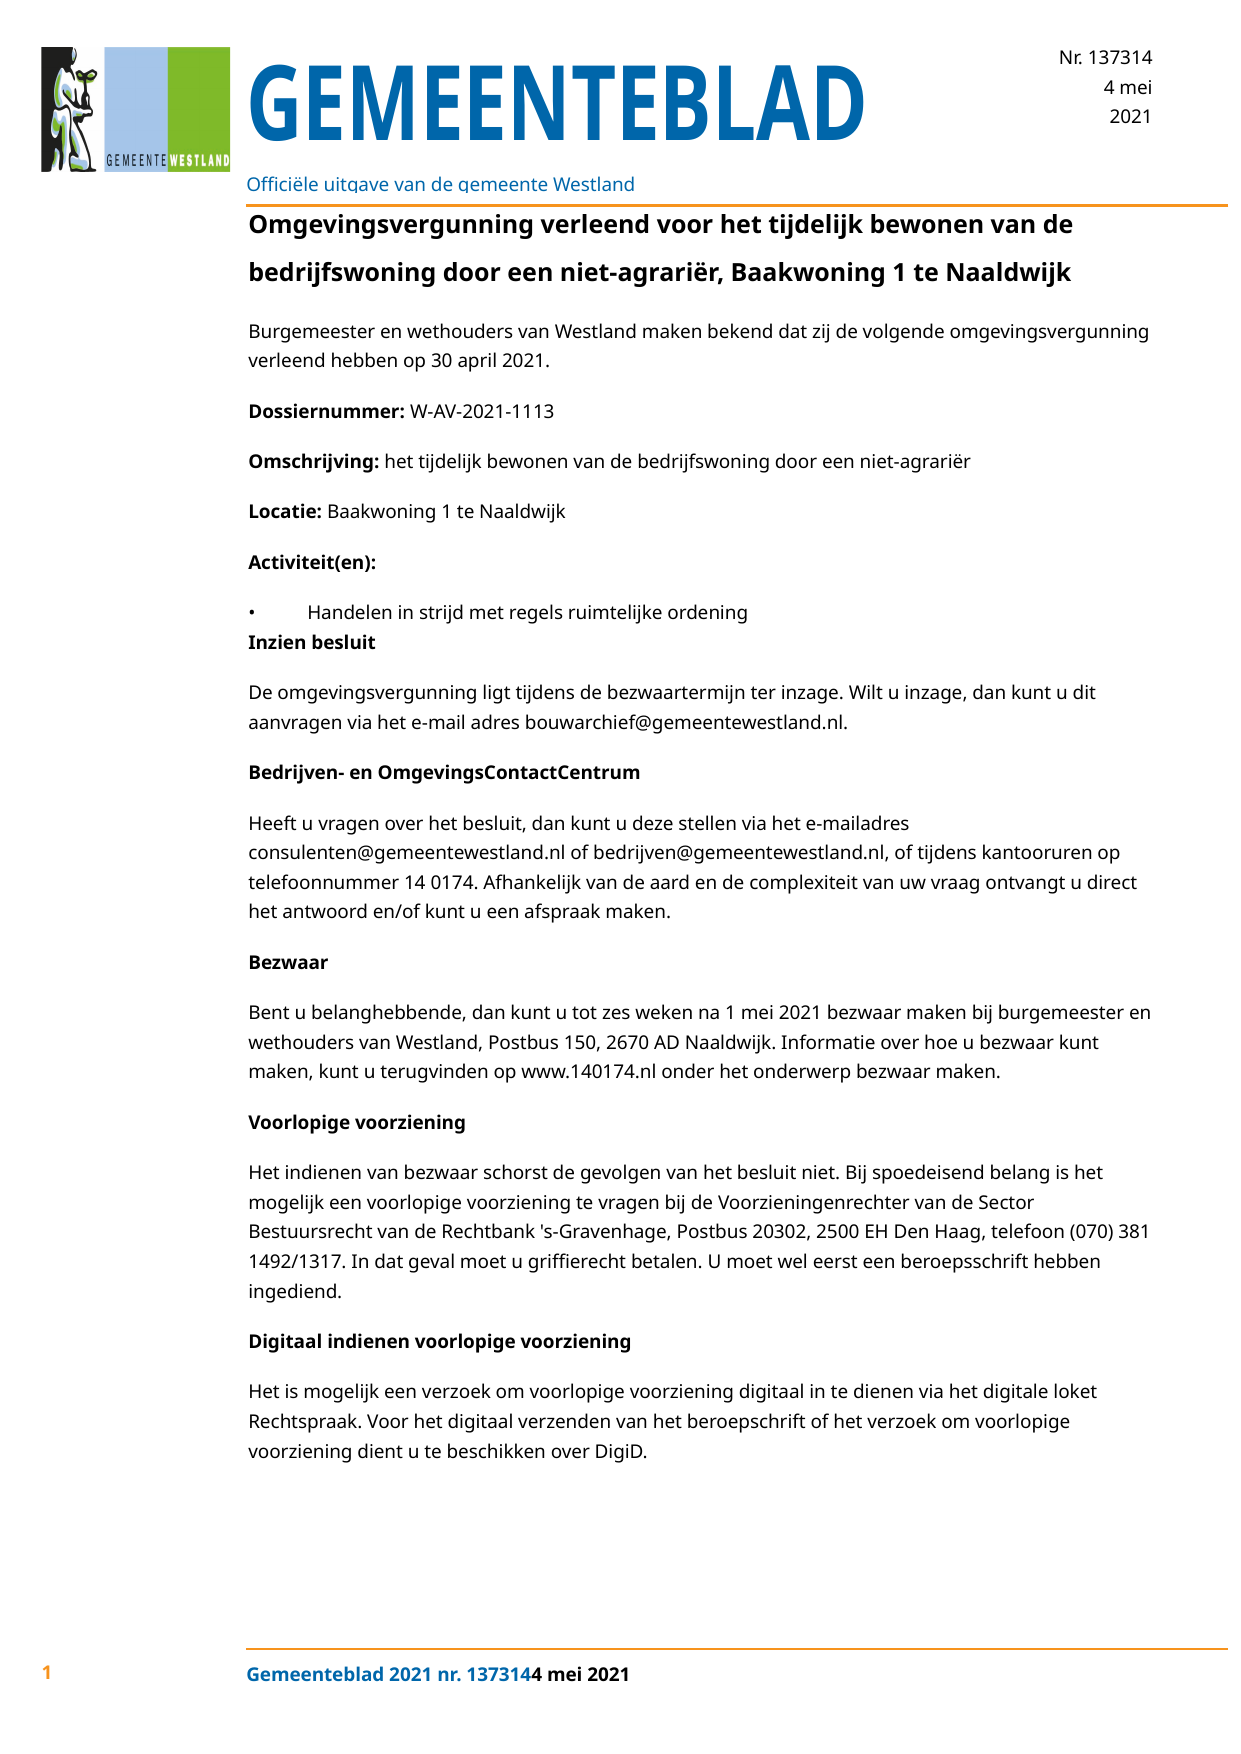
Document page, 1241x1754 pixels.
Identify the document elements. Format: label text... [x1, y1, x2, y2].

text Bezwaar [248, 949, 1152, 975]
text Activiteit(en): [248, 549, 1152, 575]
text Burgemeester en wethouders van Westland maken bekend dat zij de volgende omgevingsvergunning verleend hebben op 30 april 2021. [248, 318, 1152, 373]
text Omschrijving: het tijdelijk bewonen van de bedrijfswoning door een niet-agrariër [248, 448, 1152, 474]
list Handelen in strijd met regels ruimtelijke ordening [248, 599, 1152, 625]
text Bent u belanghebbende, dan kunt u tot zes weken na 1 mei 2021 bezwaar maken bij burgemeester en wethouders van Westland, Postbus 150, 2670 AD Naaldwijk. Informatie over hoe u bezwaar kunt maken, kunt u terugvinden op www.140174.nl onder het onderwerp bezwaar maken. [248, 999, 1152, 1084]
text Dossiernummer: W-AV-2021-1113 [248, 398, 1152, 424]
picture [41, 47, 231, 172]
text Locatie: Baakwoning 1 te Naaldwijk [248, 499, 1152, 524]
text Omgevingsvergunning verleend voor het tijdelijk bewonen van de bedrijfswoning door een niet-agrariër, Baakwoning 1 te Naaldwijk [248, 207, 1152, 288]
text Bedrijven- en OmgevingsContactCentrum [248, 759, 1152, 785]
text Het indienen van bezwaar schorst de gevolgen van het besluit niet. Bij spoedeisend belang is het mogelijk een voorlopige voorziening te vragen bij de Voorzieningenrechter van de Sector Bestuursrecht van de Rechtbank 's-Gravenhage, Postbus 20302, 2500 EH Den Haag, telefoon (070) 381 1492/1317. In dat geval moet u griffierecht betalen. U moet wel eerst een beroepsschrift hebben ingediend. [248, 1159, 1152, 1304]
text Inzien besluit [248, 629, 1152, 655]
text Voorlopige voorziening [248, 1109, 1152, 1135]
text Digitaal indienen voorlopige voorziening [248, 1328, 1152, 1354]
text Heeft u vragen over het besluit, dan kunt u deze stellen via het e-mailadres consulenten@gemeentewestland.nl of bedrijven@gemeentewestland.nl, of tijdens kantooruren op telefoonnummer 14 0174. Afhankelijk van de aard en de complexiteit van uw vraag ontvangt u direct het antwoord en/of kunt u een afspraak maken. [248, 810, 1152, 924]
text De omgevingsvergunning ligt tijdens de bezwaartermijn ter inzage. Wilt u inzage, dan kunt u dit aanvragen via het e-mail adres bouwarchief@gemeentewestland.nl. [248, 679, 1152, 735]
text Het is mogelijk een verzoek om voorlopige voorziening digitaal in te dienen via het digitale loket Rechtspraak. Voor het digitaal verzenden van het beroepschrift of het verzoek om voorlopige voorziening dient u te beschikken over DigiD. [248, 1379, 1152, 1464]
